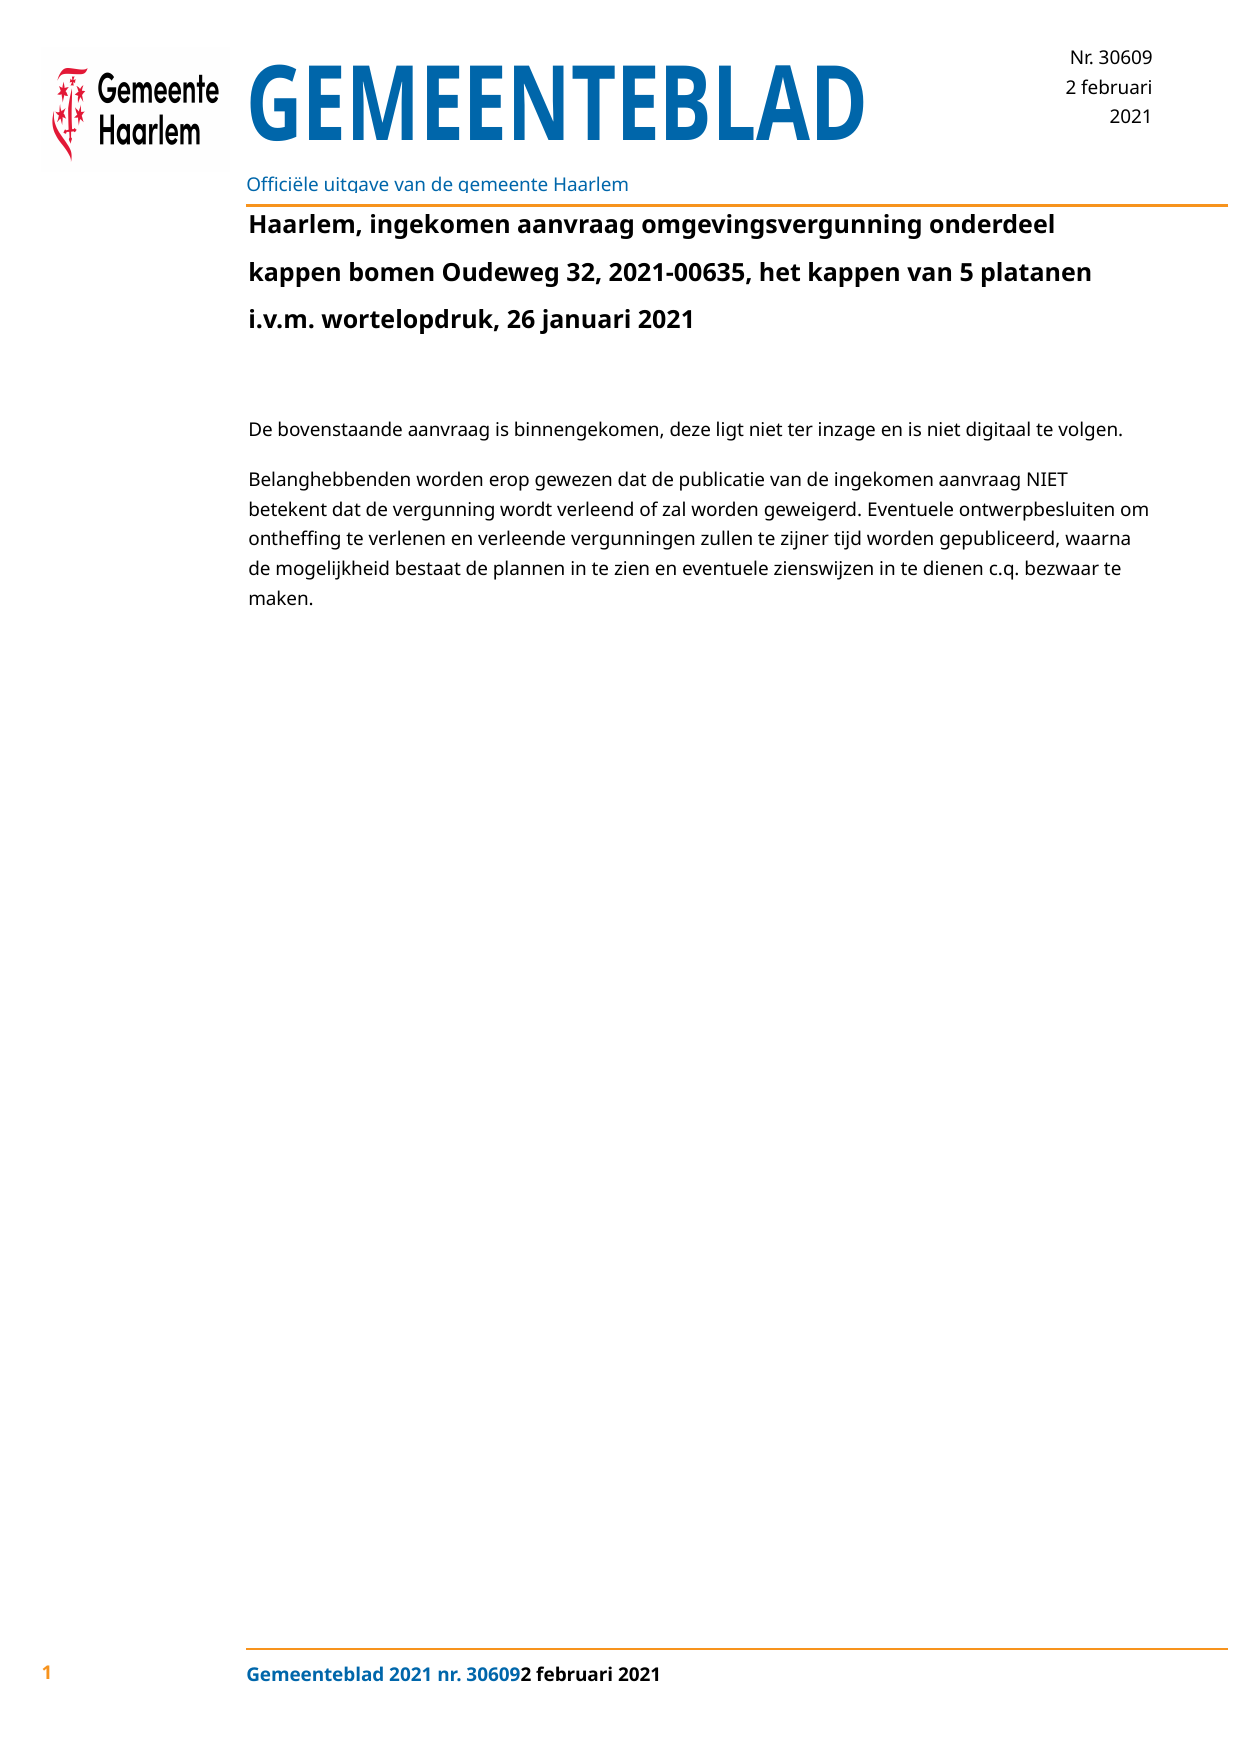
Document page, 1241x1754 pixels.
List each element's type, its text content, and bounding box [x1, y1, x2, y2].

text Belanghebbenden worden erop gewezen dat de publicatie van de ingekomen aanvraag NIET betekent dat de vergunning wordt verleend of zal worden geweigerd. Eventuele ontwerpbesluiten om ontheffing te verlenen en verleende vergunningen zullen te zijner tijd worden gepubliceerd, waarna de mogelijkheid bestaat de plannen in te zien en eventuele zienswijzen in te dienen c.q. bezwaar te maken. [248, 466, 1152, 610]
text Haarlem, ingekomen aanvraag omgevingsvergunning onderdeel kappen bomen Oudeweg 32, 2021-00635, het kappen van 5 platanen i.v.m. wortelopdruk, 26 januari 2021 [248, 207, 1152, 336]
picture [41, 47, 231, 172]
text De bovenstaande aanvraag is binnengekomen, deze ligt niet ter inzage en is niet digitaal te volgen. [248, 416, 1152, 442]
